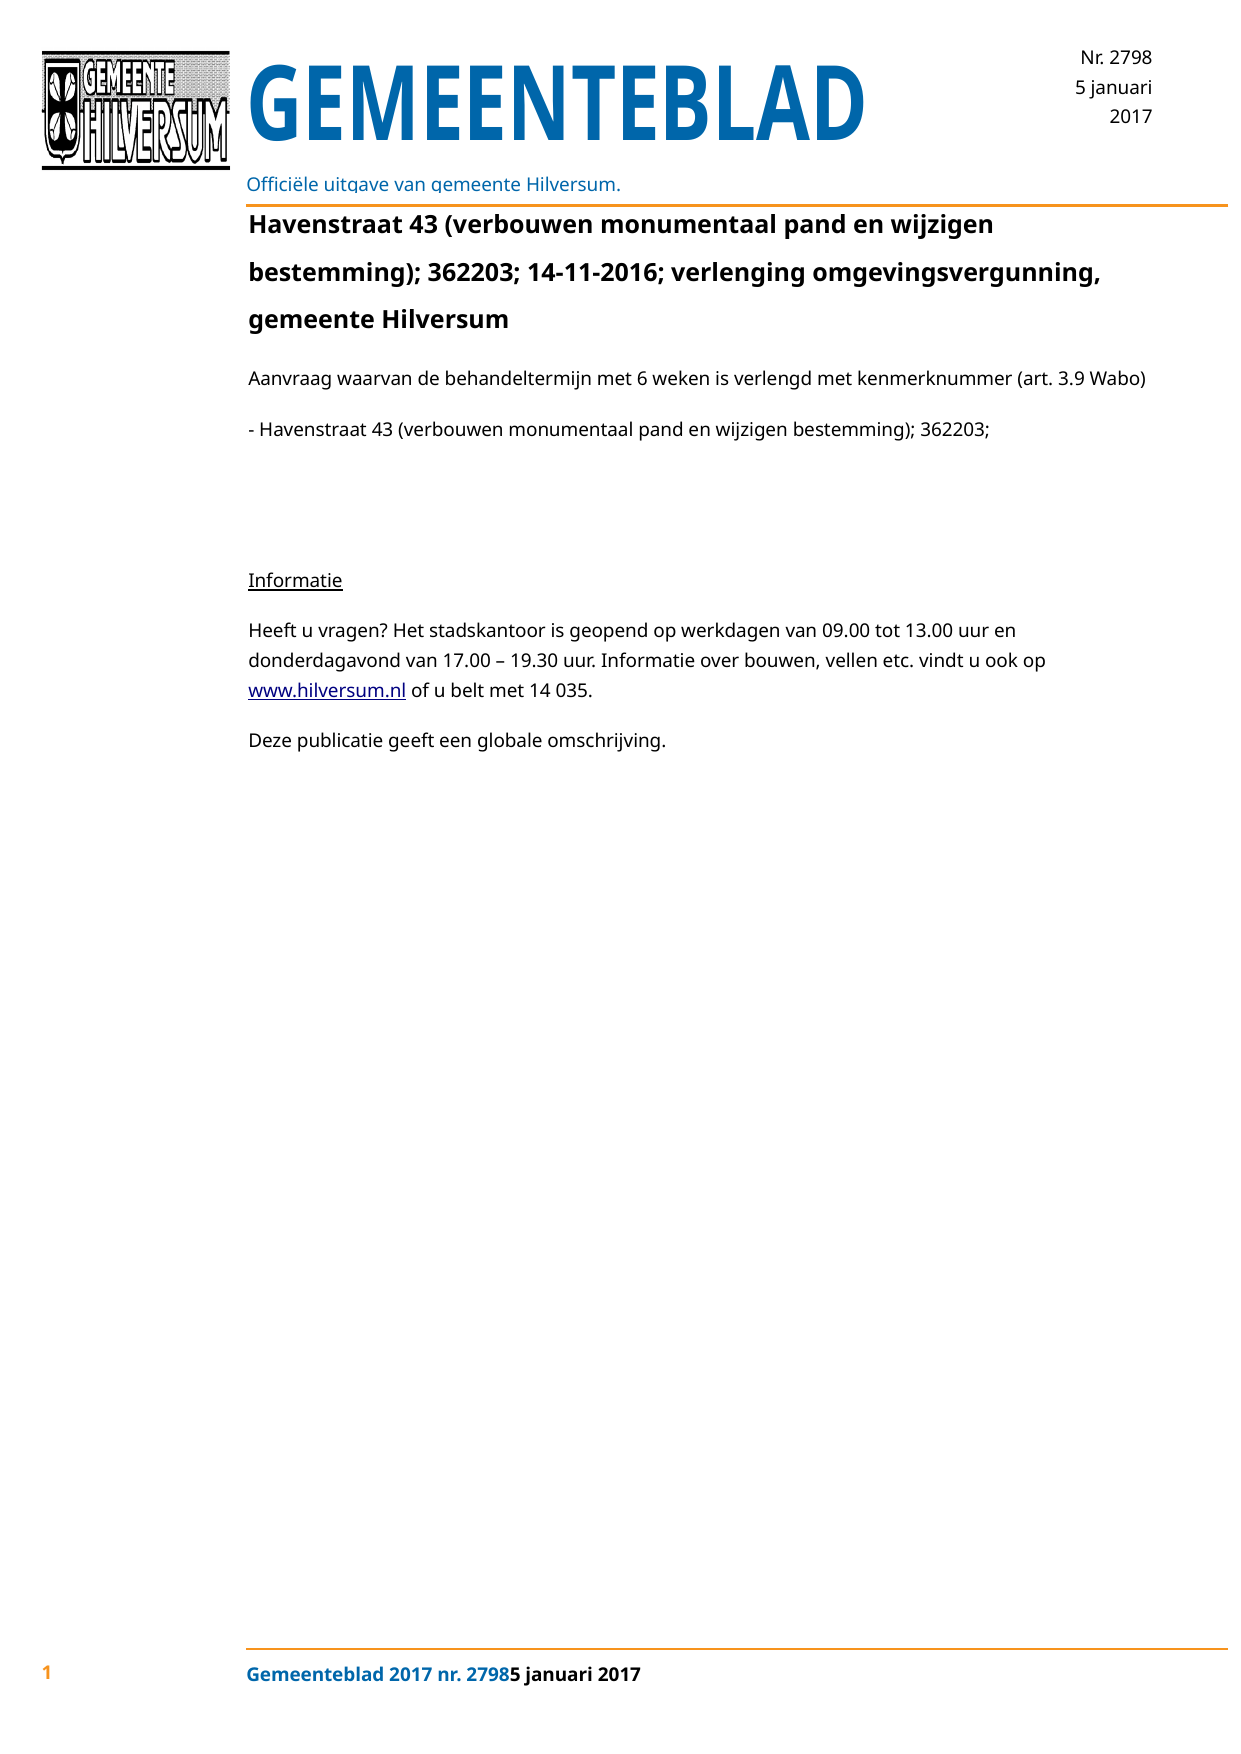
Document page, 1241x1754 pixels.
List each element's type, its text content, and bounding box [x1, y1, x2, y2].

text Aanvraag waarvan de behandeltermijn met 6 weken is verlengd met kenmerknummer (art. 3.9 Wabo) [248, 366, 1152, 391]
text Havenstraat 43 (verbouwen monumentaal pand en wijzigen bestemming); 362203; 14-11-2016; verlenging omgevingsvergunning, gemeente Hilversum [248, 207, 1152, 336]
text - Havenstraat 43 (verbouwen monumentaal pand en wijzigen bestemming); 362203; [248, 416, 1152, 442]
text Heeft u vragen? Het stadskantoor is geopend op werkdagen van 09.00 tot 13.00 uur en donderdagavond van 17.00 – 19.30 uur. Informatie over bouwen, vellen etc. vindt u ook op www.hilversum.nl of u belt met 14 035. [248, 618, 1152, 702]
text Deze publicatie geeft een globale omschrijving. [248, 727, 1152, 753]
text Informatie [248, 567, 1152, 593]
picture [41, 47, 231, 172]
